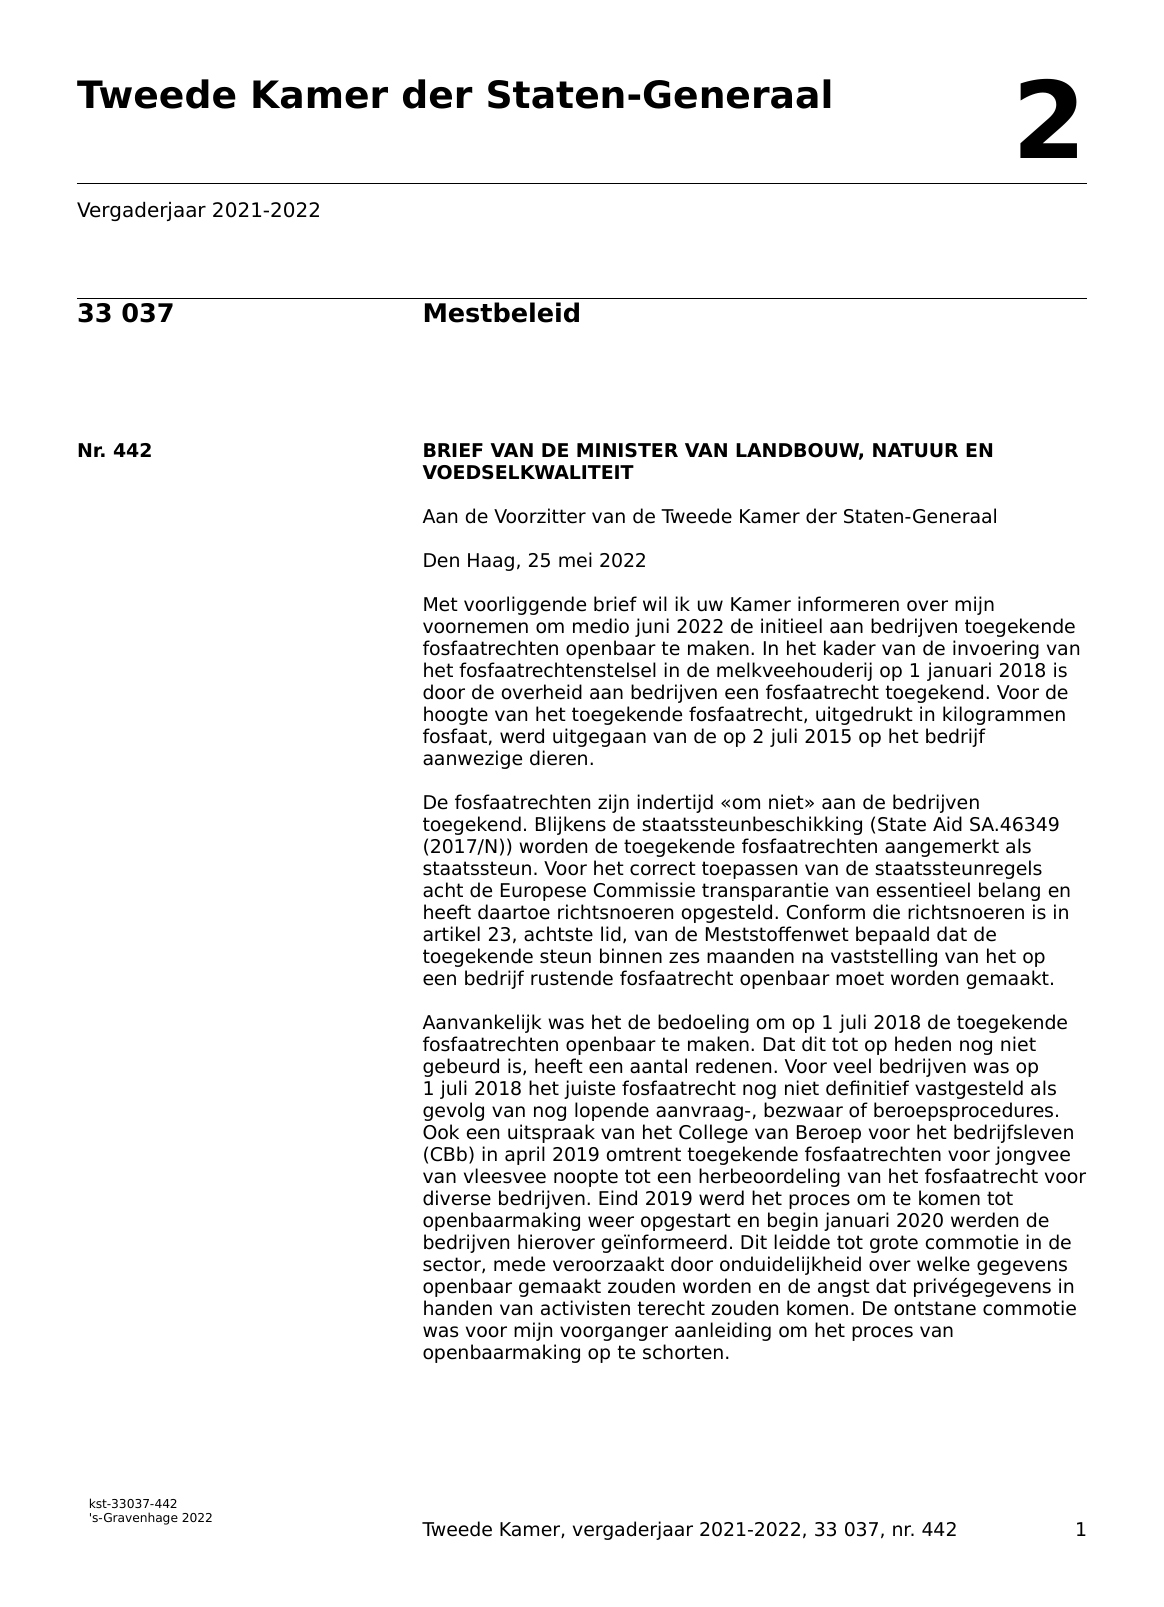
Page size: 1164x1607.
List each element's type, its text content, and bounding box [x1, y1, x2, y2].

text Met voorliggende brief wil ik uw Kamer informeren over mijn voornemen om medio juni 2022 de initieel aan bedrijven toegekende fosfaatrechten openbaar te maken. In het kader van de invoering van het fosfaatrechtenstelsel in de melkveehouderij op 1 januari 2018 is door de overheid aan bedrijven een fosfaatrecht toegekend. Voor de hoogte van het toegekende fosfaatrecht, uitgedrukt in kilogrammen fosfaat, werd uitgegaan van de op 2 juli 2015 op het bedrijf aanwezige dieren. [422, 594, 1087, 770]
text Aanvankelijk was het de bedoeling om op 1 juli 2018 de toegekende fosfaatrechten openbaar te maken. Dat dit tot op heden nog niet gebeurd is, heeft een aantal redenen. Voor veel bedrijven was op 1 juli 2018 het juiste fosfaatrecht nog niet definitief vastgesteld als gevolg van nog lopende aanvraag-, bezwaar of beroepsprocedures. Ook een uitspraak van het College van Beroep voor het bedrijfsleven (CBb) in april 2019 omtrent toegekende fosfaatrechten voor jongvee van vleesvee noopte tot een herbeoordeling van het fosfaatrecht voor diverse bedrijven. Eind 2019 werd het proces om te komen tot openbaarmaking weer opgestart en begin januari 2020 werden de bedrijven hierover geïnformeerd. Dit leidde tot grote commotie in de sector, mede veroorzaakt door onduidelijkheid over welke gegevens openbaar gemaakt zouden worden en de angst dat privégegevens in handen van activisten terecht zouden komen. De ontstane commotie was voor mijn voorganger aanleiding om het proces van openbaarmaking op te schorten. [422, 1012, 1087, 1364]
text Den Haag, 25 mei 2022 [422, 550, 1087, 572]
table_header Tweede Kamer der Staten-Generaal [77, 59, 886, 183]
subtitle 33 037 Mestbeleid [77, 299, 1087, 329]
table_header 2 [886, 59, 1087, 183]
text Aan de Voorzitter van de Tweede Kamer der Staten-Generaal [422, 506, 1087, 528]
table_cell Vergaderjaar 2021-2022 [77, 184, 1087, 298]
text kst-33037-442 [88, 1497, 323, 1511]
text 's-Gravenhage 2022 [88, 1511, 323, 1525]
text De fosfaatrechten zijn indertijd «om niet» aan de bedrijven toegekend. Blijkens de staatssteunbeschikking (State Aid SA.46349 (2017/N)) worden de toegekende fosfaatrechten aangemerkt als staatssteun. Voor het correct toepassen van de staatssteunregels acht de Europese Commissie transparantie van essentieel belang en heeft daartoe richtsnoeren opgesteld. Conform die richtsnoeren is in artikel 23, achtste lid, van de Meststoffenwet bepaald dat de toegekende steun binnen zes maanden na vaststelling van het op een bedrijf rustende fosfaatrecht openbaar moet worden gemaakt. [422, 792, 1087, 990]
subtitle Nr. 442 BRIEF VAN DE MINISTER VAN LANDBOUW, NATUUR EN VOEDSELKWALITEIT [77, 440, 1087, 484]
